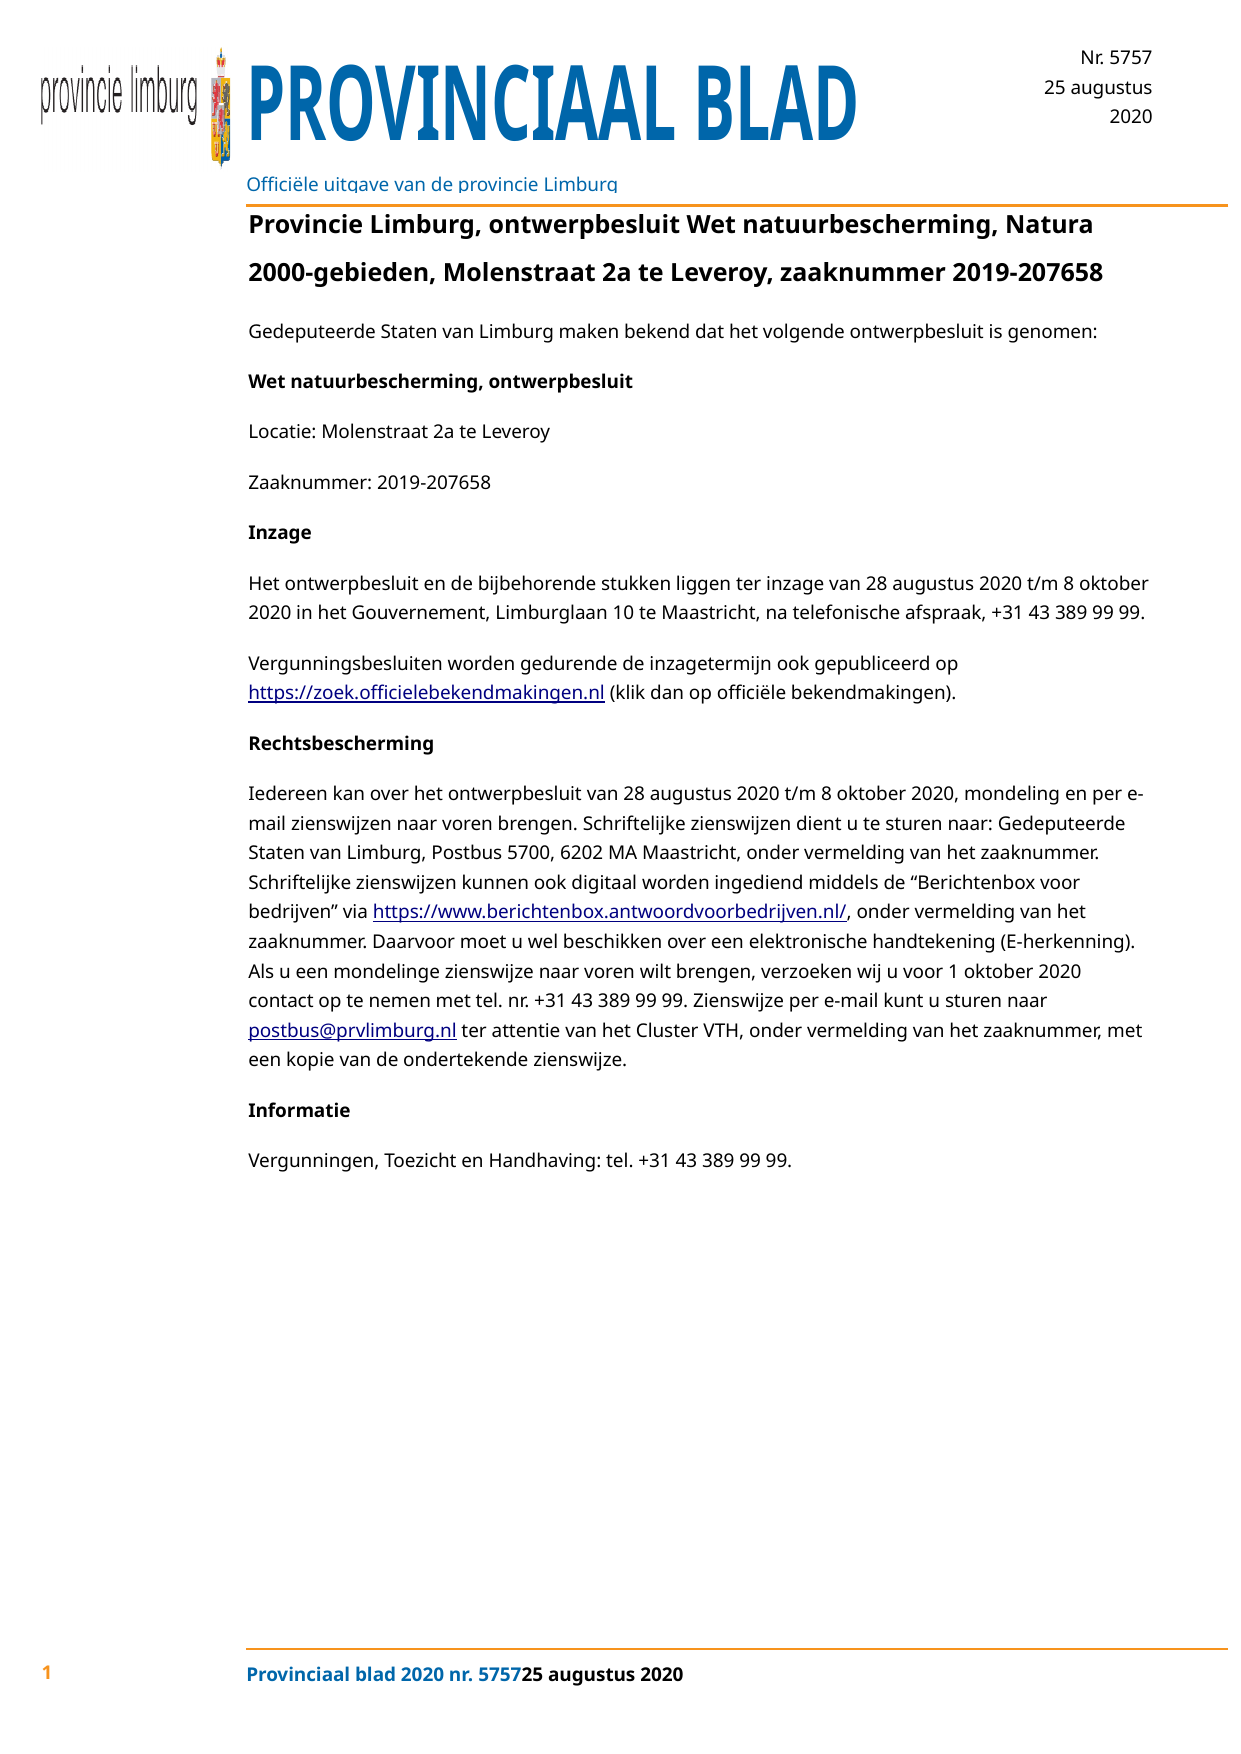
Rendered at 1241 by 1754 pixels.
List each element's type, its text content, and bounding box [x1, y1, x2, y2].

text Gedeputeerde Staten van Limburg maken bekend dat het volgende ontwerpbesluit is genomen: [248, 318, 1152, 344]
text Rechtsbescherming [248, 730, 1152, 756]
text Vergunningsbesluiten worden gedurende de inzagetermijn ook gepubliceerd op https://zoek.officielebekendmakingen.nl (klik dan op officiële bekendmakingen). [248, 650, 1152, 705]
text Het ontwerpbesluit en de bijbehorende stukken liggen ter inzage van 28 augustus 2020 t/m 8 oktober 2020 in het Gouvernement, Limburglaan 10 te Maastricht, na telefonische afspraak, +31 43 389 99 99. [248, 570, 1152, 625]
text Wet natuurbescherming, ontwerpbesluit [248, 368, 1152, 394]
text Vergunningen, Toezicht en Handhaving: tel. +31 43 389 99 99. [248, 1147, 1152, 1173]
text Iedereen kan over het ontwerpbesluit van 28 augustus 2020 t/m 8 oktober 2020, mondeling en per e-mail zienswijzen naar voren brengen. Schriftelijke zienswijzen dient u te sturen naar: Gedeputeerde Staten van Limburg, Postbus 5700, 6202 MA Maastricht, onder vermelding van het zaaknummer. Schriftelijke zienswijzen kunnen ook digitaal worden ingediend middels de “Berichtenbox voor bedrijven” via https://www.berichtenbox.antwoordvoorbedrijven.nl/, onder vermelding van het zaaknummer. Daarvoor moet u wel beschikken over een elektronische handtekening (E-herkenning). Als u een mondelinge zienswijze naar voren wilt brengen, verzoeken wij u voor 1 oktober 2020 contact op te nemen met tel. nr. +31 43 389 99 99. Zienswijze per e-mail kunt u sturen naar postbus@prvlimburg.nl ter attentie van het Cluster VTH, onder vermelding van het zaaknummer, met een kopie van de ondertekende zienswijze. [248, 780, 1152, 1072]
text Provincie Limburg, ontwerpbesluit Wet natuurbescherming, Natura 2000-gebieden, Molenstraat 2a te Leveroy, zaaknummer 2019-207658 [248, 207, 1152, 288]
text Locatie: Molenstraat 2a te Leveroy [248, 419, 1152, 444]
text Zaaknummer: 2019-207658 [248, 469, 1152, 495]
text Informatie [248, 1097, 1152, 1123]
picture [41, 47, 231, 172]
text Inzage [248, 519, 1152, 545]
